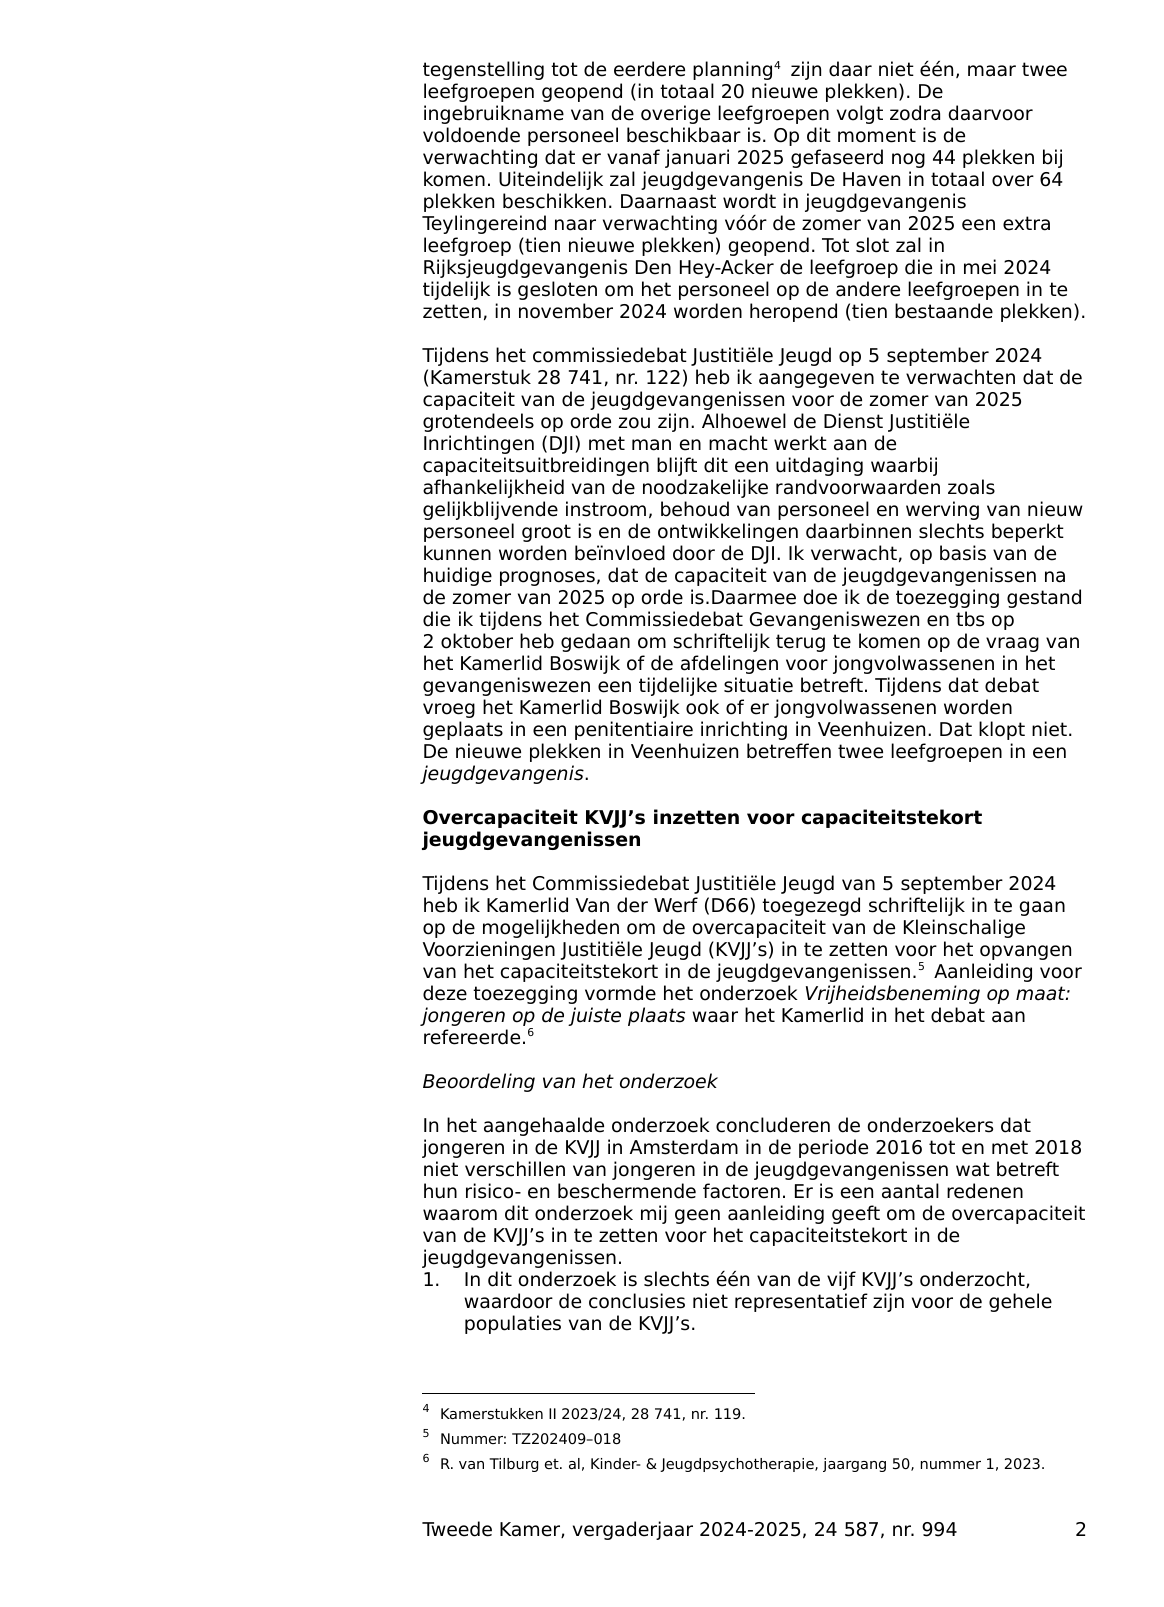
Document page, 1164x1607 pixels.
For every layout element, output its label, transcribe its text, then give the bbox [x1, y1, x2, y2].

text 1. In dit onderzoek is slechts één van de vijf KVJJ’s onderzocht, waardoor de conclusies niet representatief zijn voor de gehele populaties van de KVJJ’s. [422, 1269, 1087, 1335]
subtitle Beoordeling van het onderzoek [422, 1071, 1087, 1093]
text Nummer: TZ202409–018 [422, 1427, 1087, 1449]
text Tijdens het Commissiedebat Justitiële Jeugd van 5 september 2024 heb ik Kamerlid Van der Werf (D66) toegezegd schriftelijk in te gaan op de mogelijkheden om de overcapaciteit van de Kleinschalige Voorzieningen Justitiële Jeugd (KVJJ’s) in te zetten voor het opvangen van het capaciteitstekort in de jeugdgevangenissen. Aanleiding voor deze toezegging vormde het onderzoek Vrijheidsbeneming op maat: jongeren op de juiste plaats waar het Kamerlid in het debat aan refereerde. [422, 873, 1087, 1049]
text tegenstelling tot de eerdere planning zijn daar niet één, maar twee leefgroepen geopend (in totaal 20 nieuwe plekken). De ingebruikname van de overige leefgroepen volgt zodra daarvoor voldoende personeel beschikbaar is. Op dit moment is de verwachting dat er vanaf januari 2025 gefaseerd nog 44 plekken bij komen. Uiteindelijk zal jeugdgevangenis De Haven in totaal over 64 plekken beschikken. Daarnaast wordt in jeugdgevangenis Teylingereind naar verwachting vóór de zomer van 2025 een extra leefgroep (tien nieuwe plekken) geopend. Tot slot zal in Rijksjeugdgevangenis Den Hey-Acker de leefgroep die in mei 2024 tijdelijk is gesloten om het personeel op de andere leefgroepen in te zetten, in november 2024 worden heropend (tien bestaande plekken). [422, 59, 1087, 323]
text Kamerstukken II 2023/24, 28 741, nr. 119. [422, 1402, 1087, 1424]
text Tijdens het commissiedebat Justitiële Jeugd op 5 september 2024 (Kamerstuk 28 741, nr. 122) heb ik aangegeven te verwachten dat de capaciteit van de jeugdgevangenissen voor de zomer van 2025 grotendeels op orde zou zijn. Alhoewel de Dienst Justitiële Inrichtingen (DJI) met man en macht werkt aan de capaciteitsuitbreidingen blijft dit een uitdaging waarbij afhankelijkheid van de noodzakelijke randvoorwaarden zoals gelijkblijvende instroom, behoud van personeel en werving van nieuw personeel groot is en de ontwikkelingen daarbinnen slechts beperkt kunnen worden beïnvloed door de DJI. Ik verwacht, op basis van de huidige prognoses, dat de capaciteit van de jeugdgevangenissen na de zomer van 2025 op orde is.Daarmee doe ik de toezegging gestand die ik tijdens het Commissiedebat Gevangeniswezen en tbs op 2 oktober heb gedaan om schriftelijk terug te komen op de vraag van het Kamerlid Boswijk of de afdelingen voor jongvolwassenen in het gevangeniswezen een tijdelijke situatie betreft. Tijdens dat debat vroeg het Kamerlid Boswijk ook of er jongvolwassenen worden geplaats in een penitentiaire inrichting in Veenhuizen. Dat klopt niet. De nieuwe plekken in Veenhuizen betreffen twee leefgroepen in een jeugdgevangenis. [422, 345, 1087, 784]
subtitle Overcapaciteit KVJJ’s inzetten voor capaciteitstekort jeugdgevangenissen [422, 807, 1087, 851]
text In het aangehaalde onderzoek concluderen de onderzoekers dat jongeren in de KVJJ in Amsterdam in de periode 2016 tot en met 2018 niet verschillen van jongeren in de jeugdgevangenissen wat betreft hun risico- en beschermende factoren. Er is een aantal redenen waarom dit onderzoek mij geen aanleiding geeft om de overcapaciteit van de KVJJ’s in te zetten voor het capaciteitstekort in de jeugdgevangenissen. [422, 1115, 1087, 1269]
text R. van Tilburg et. al, Kinder- & Jeugdpsychotherapie, jaargang 50, nummer 1, 2023. [422, 1452, 1087, 1474]
